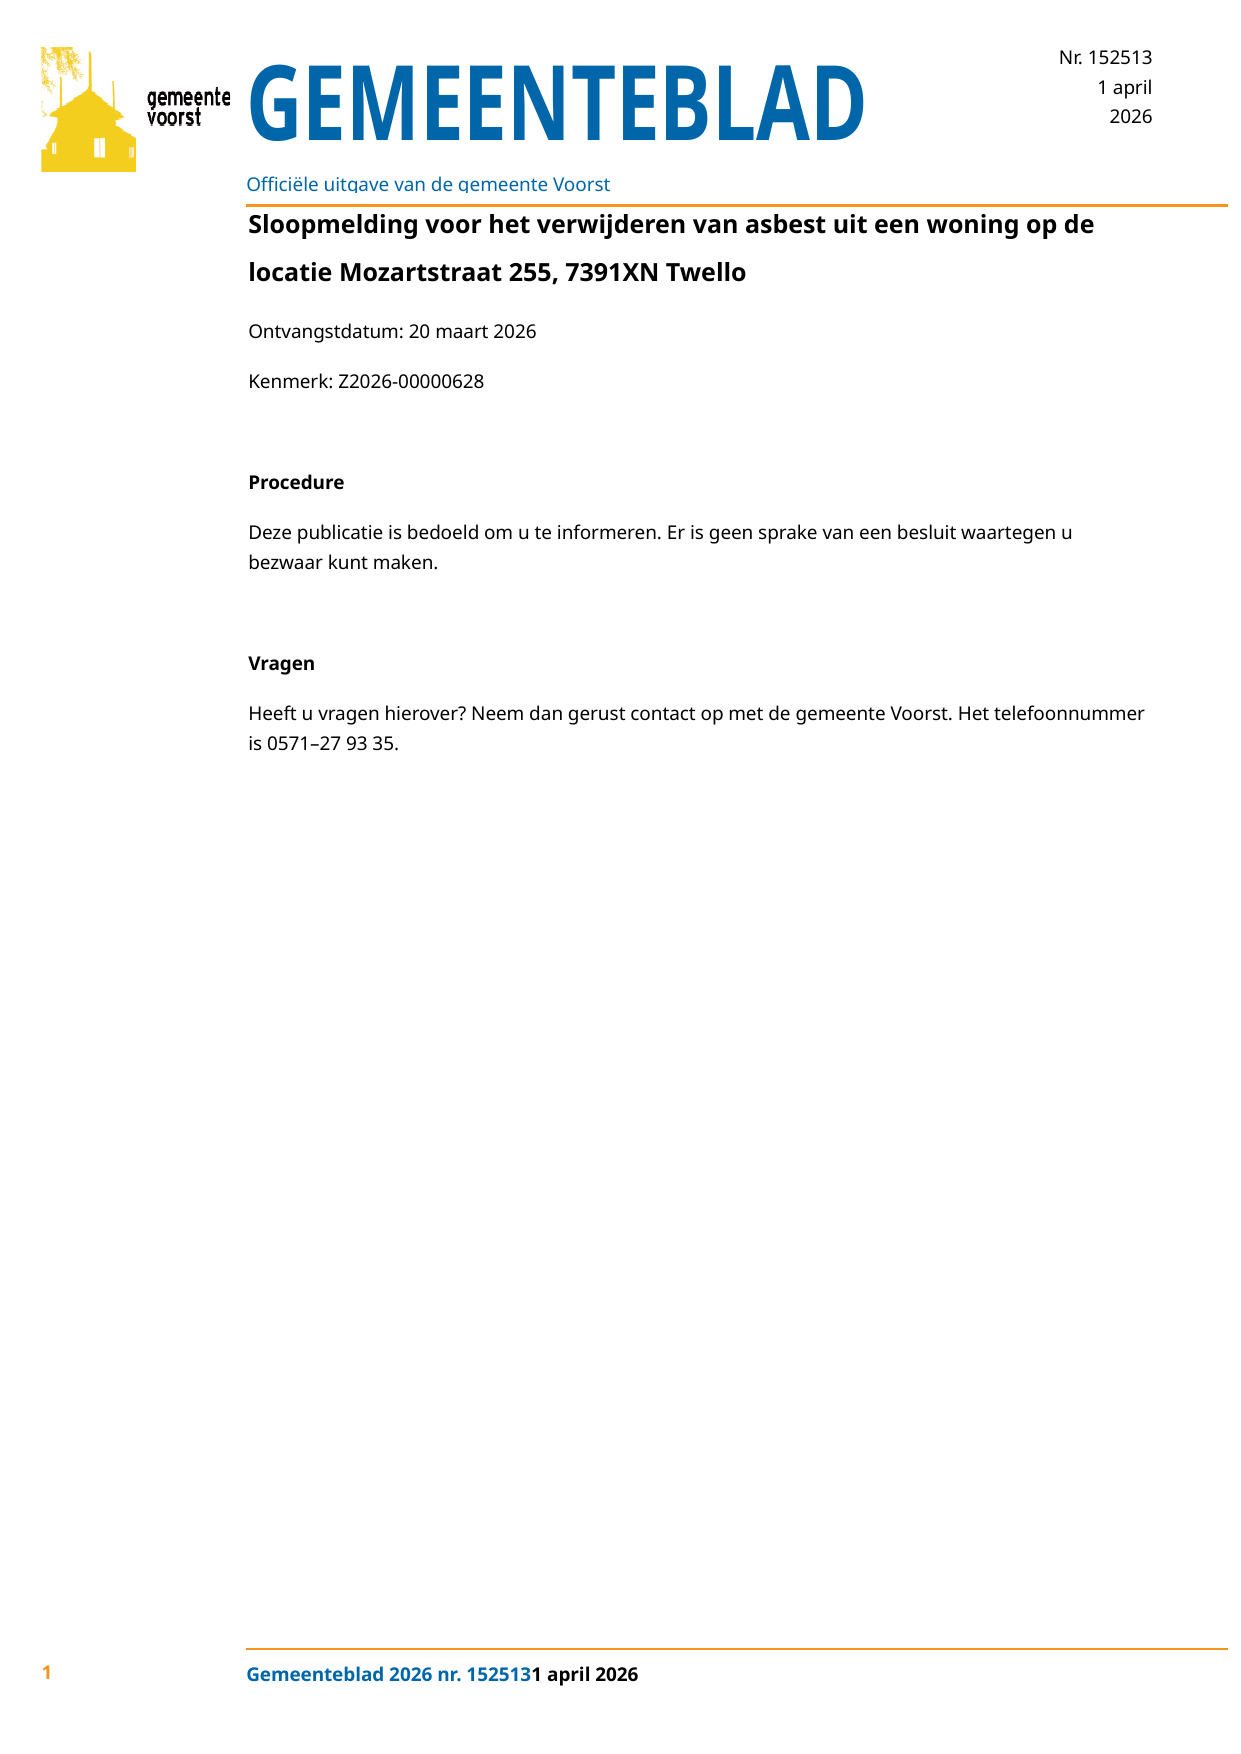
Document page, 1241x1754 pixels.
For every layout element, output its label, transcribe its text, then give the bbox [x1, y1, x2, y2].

text Vragen [248, 650, 1152, 676]
text Ontvangstdatum: 20 maart 2026 [248, 318, 1152, 344]
picture [41, 47, 231, 172]
text Sloopmelding voor het verwijderen van asbest uit een woning op de locatie Mozartstraat 255, 7391XN Twello [248, 207, 1152, 288]
text Procedure [248, 469, 1152, 495]
text Heeft u vragen hierover? Neem dan gerust contact op met de gemeente Voorst. Het telefoonnummer is 0571–27 93 35. [248, 700, 1152, 756]
text Kenmerk: Z2026-00000628 [248, 368, 1152, 394]
text Deze publicatie is bedoeld om u te informeren. Er is geen sprake van een besluit waartegen u bezwaar kunt maken. [248, 519, 1152, 575]
